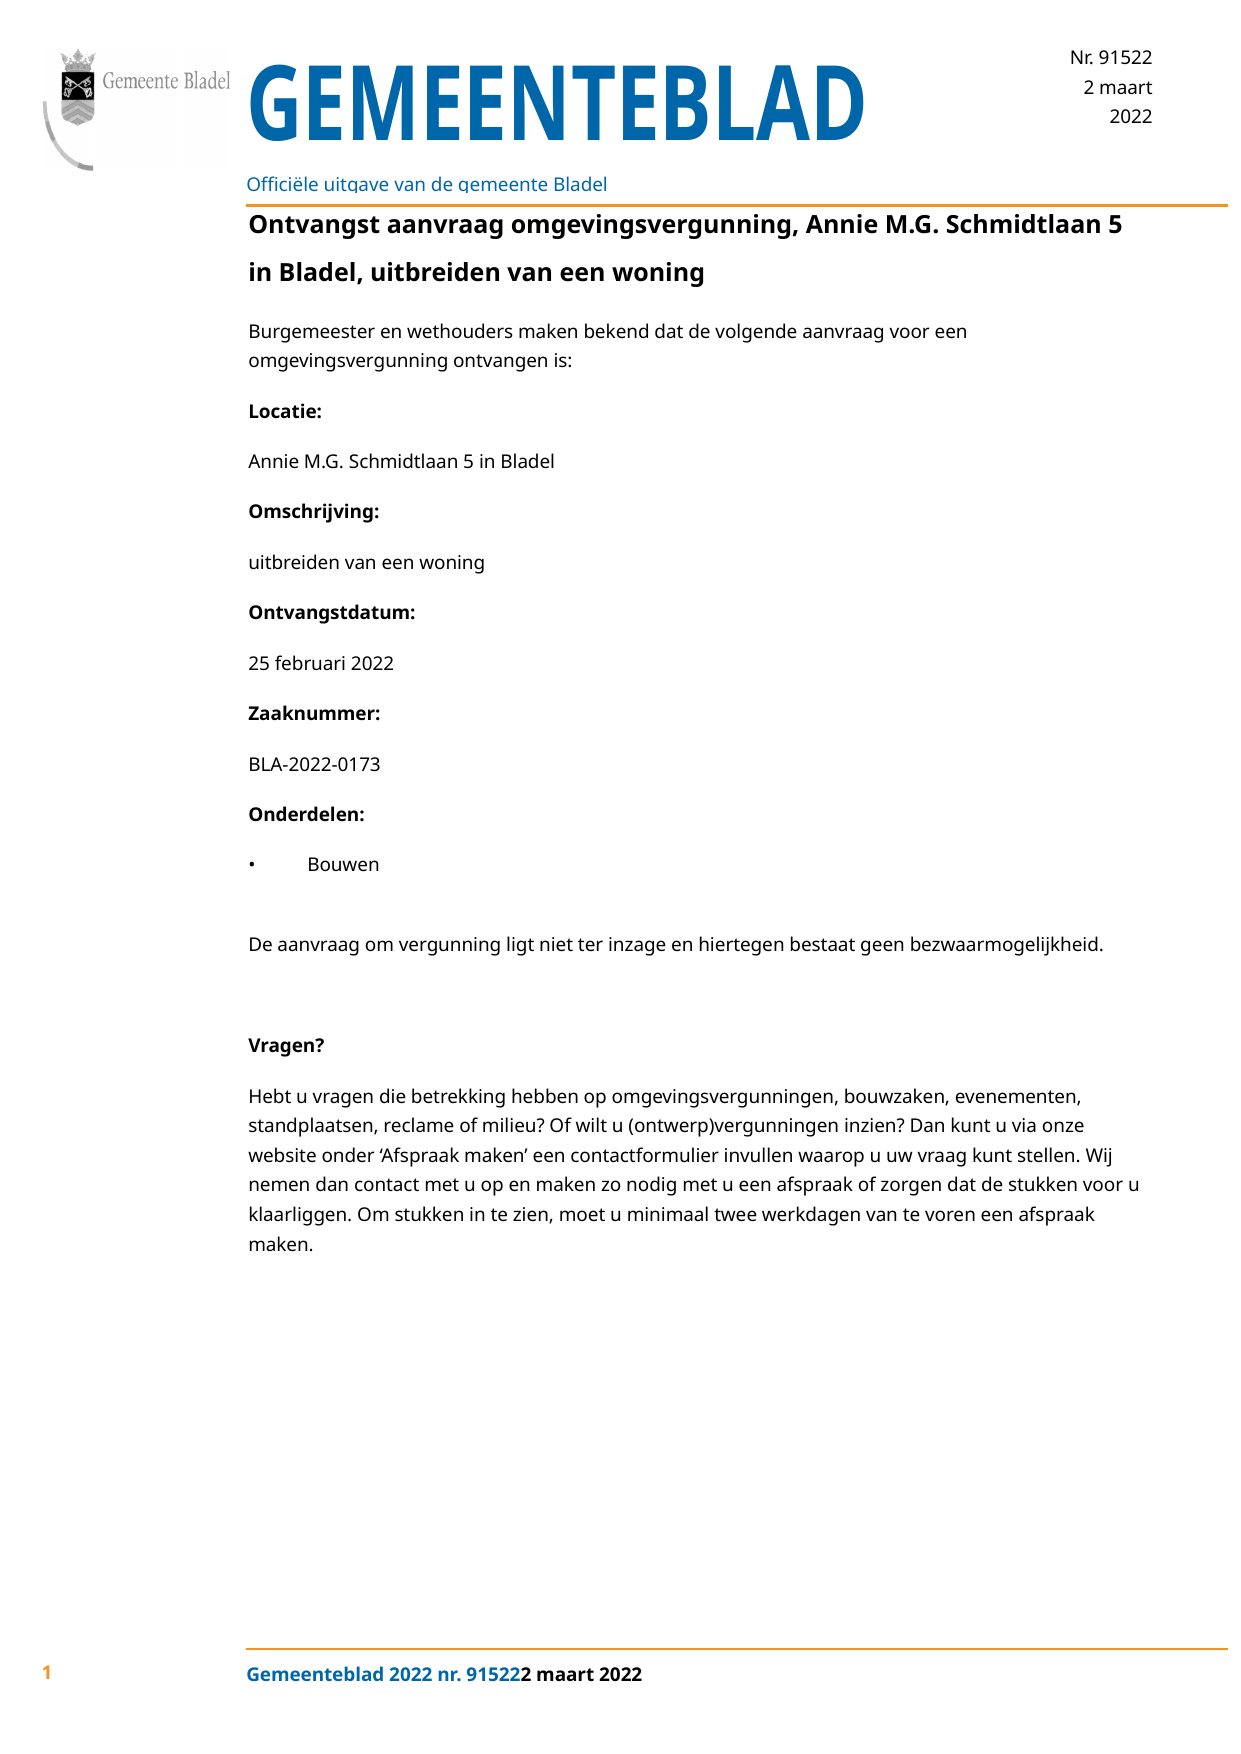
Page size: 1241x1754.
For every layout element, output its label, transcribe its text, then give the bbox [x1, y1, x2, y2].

text De aanvraag om vergunning ligt niet ter inzage en hiertegen bestaat geen bezwaarmogelijkheid. [248, 932, 1152, 957]
text Zaaknummer: [248, 700, 1152, 726]
text Onderdelen: [248, 801, 1152, 827]
text Ontvangstdatum: [248, 599, 1152, 625]
text BLA-2022-0173 [248, 751, 1152, 777]
text Burgemeester en wethouders maken bekend dat de volgende aanvraag voor een omgevingsvergunning ontvangen is: [248, 318, 1152, 373]
text 25 februari 2022 [248, 650, 1152, 676]
text Omschrijving: [248, 499, 1152, 524]
text uitbreiden van een woning [248, 549, 1152, 575]
text Locatie: [248, 398, 1152, 424]
text Vragen? [248, 1032, 1152, 1058]
picture [41, 47, 231, 172]
text Hebt u vragen die betrekking hebben op omgevingsvergunningen, bouwzaken, evenementen, standplaatsen, reclame of milieu? Of wilt u (ontwerp)vergunningen inzien? Dan kunt u via onze website onder ‘Afspraak maken’ een contactformulier invullen waarop u uw vraag kunt stellen. Wij nemen dan contact met u op en maken zo nodig met u een afspraak of zorgen dat de stukken voor u klaarliggen. Om stukken in te zien, moet u minimaal twee werkdagen van te voren een afspraak maken. [248, 1083, 1152, 1257]
text Annie M.G. Schmidtlaan 5 in Bladel [248, 448, 1152, 474]
list Bouwen [248, 852, 1152, 877]
text Ontvangst aanvraag omgevingsvergunning, Annie M.G. Schmidtlaan 5 in Bladel, uitbreiden van een woning [248, 207, 1152, 288]
